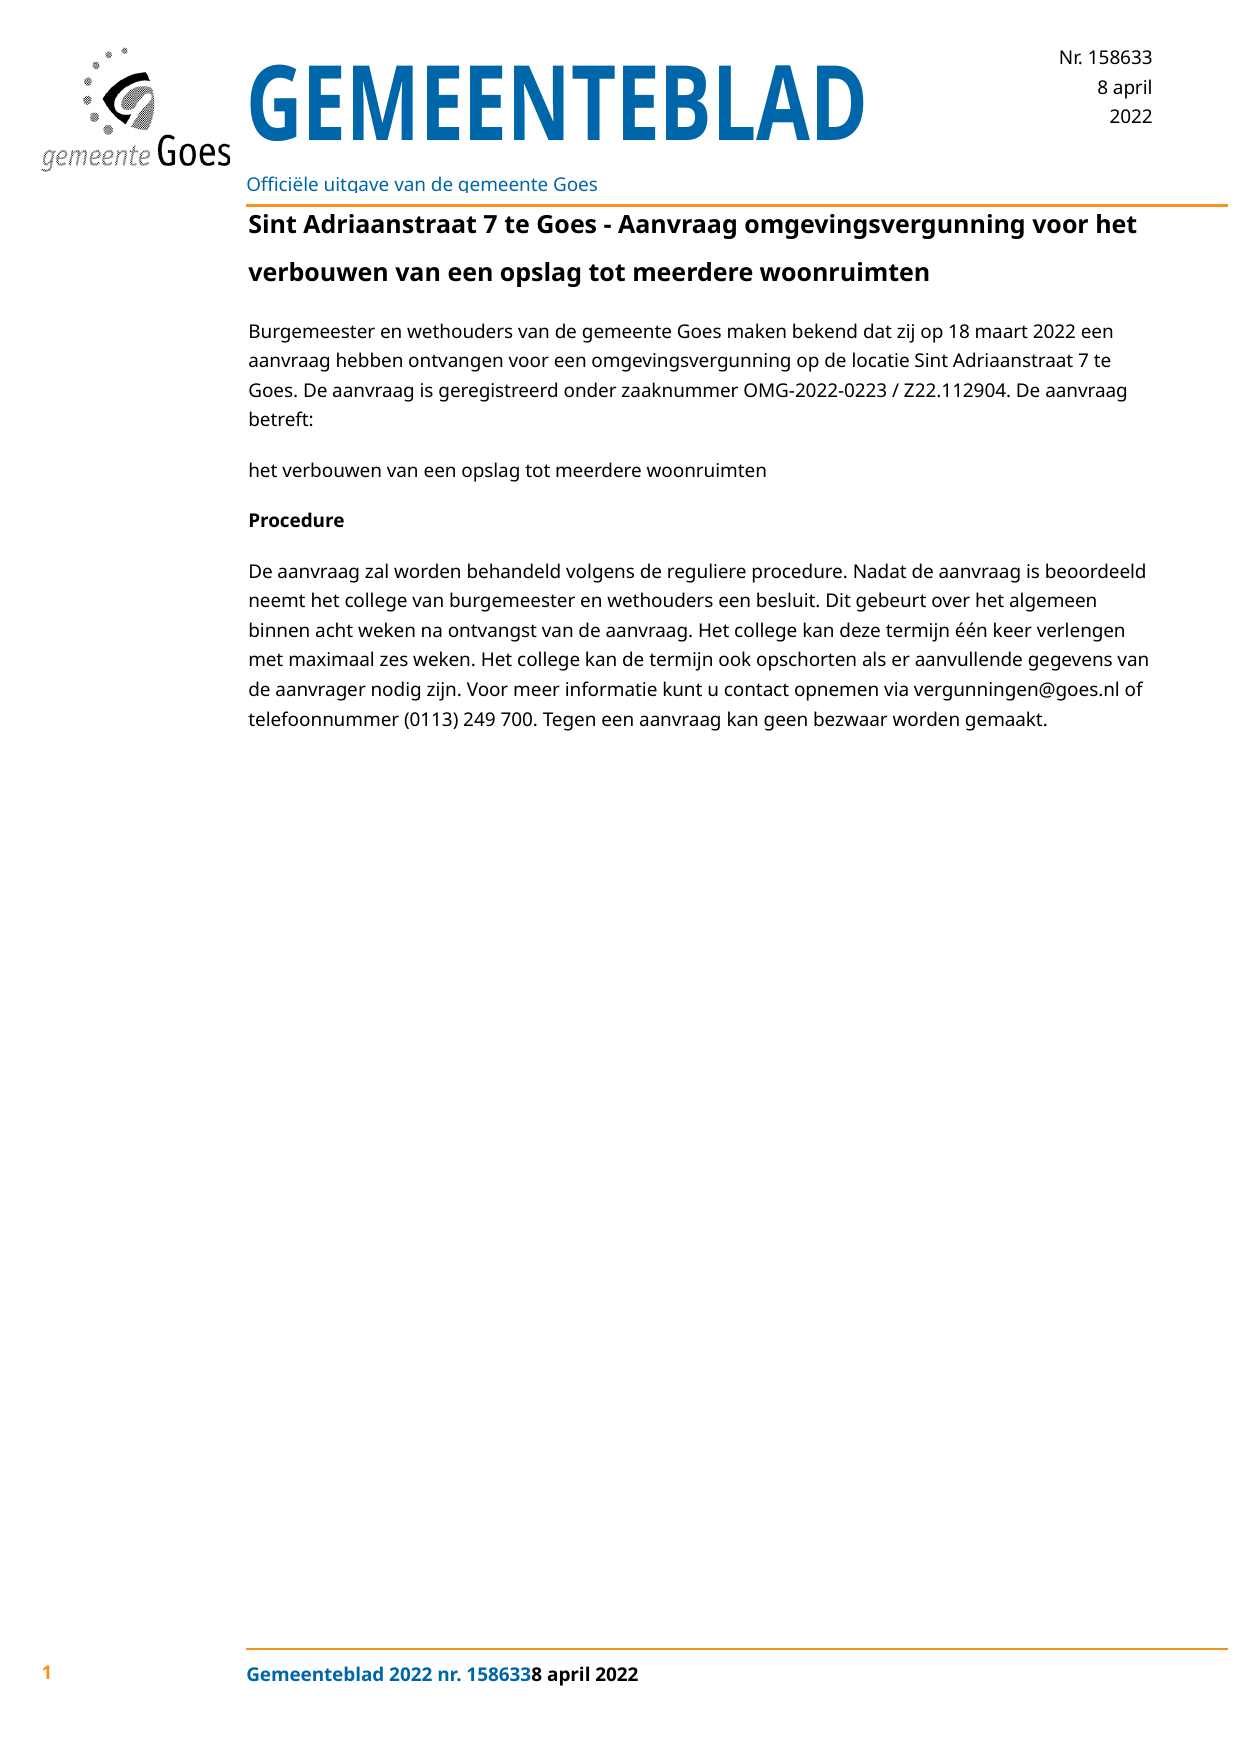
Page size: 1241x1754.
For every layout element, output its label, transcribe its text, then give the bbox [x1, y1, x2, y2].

text Sint Adriaanstraat 7 te Goes - Aanvraag omgevingsvergunning voor het verbouwen van een opslag tot meerdere woonruimten [248, 207, 1152, 288]
text het verbouwen van een opslag tot meerdere woonruimten [248, 457, 1152, 483]
text Burgemeester en wethouders van de gemeente Goes maken bekend dat zij op 18 maart 2022 een aanvraag hebben ontvangen voor een omgevingsvergunning op de locatie Sint Adriaanstraat 7 te Goes. De aanvraag is geregistreerd onder zaaknummer OMG-2022-0223 / Z22.112904. De aanvraag betreft: [248, 318, 1152, 432]
picture [41, 47, 231, 172]
text Procedure [248, 507, 1152, 533]
text De aanvraag zal worden behandeld volgens de reguliere procedure. Nadat de aanvraag is beoordeeld neemt het college van burgemeester en wethouders een besluit. Dit gebeurt over het algemeen binnen acht weken na ontvangst van de aanvraag. Het college kan deze termijn één keer verlengen met maximaal zes weken. Het college kan de termijn ook opschorten als er aanvullende gegevens van de aanvrager nodig zijn. Voor meer informatie kunt u contact opnemen via vergunningen@goes.nl of telefoonnummer (0113) 249 700. Tegen een aanvraag kan geen bezwaar worden gemaakt. [248, 558, 1152, 732]
